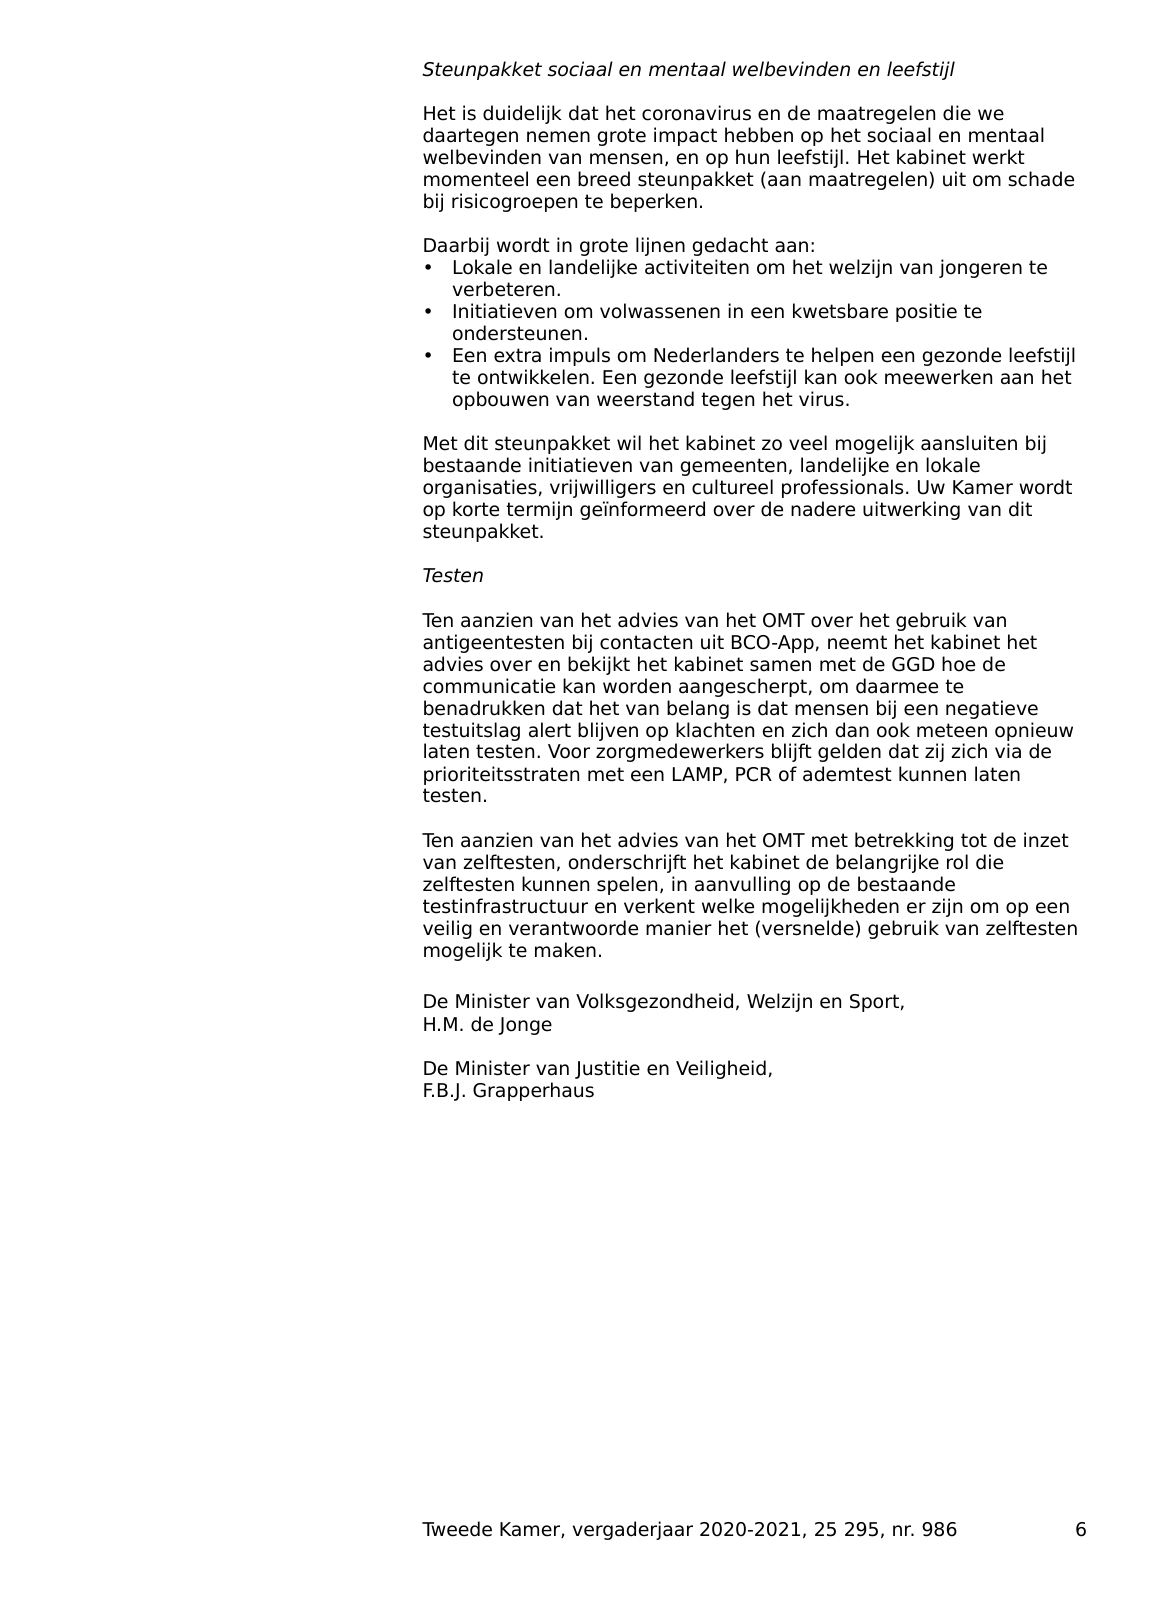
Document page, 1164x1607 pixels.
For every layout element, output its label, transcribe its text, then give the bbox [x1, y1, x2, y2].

text • Lokale en landelijke activiteiten om het welzijn van jongeren te verbeteren. [422, 257, 1087, 301]
subtitle Steunpakket sociaal en mentaal welbevinden en leefstijl [422, 59, 1087, 81]
text De Minister van Volksgezondheid, Welzijn en Sport, H.M. de Jonge [422, 991, 1087, 1035]
subtitle Testen [422, 565, 1087, 587]
text Het is duidelijk dat het coronavirus en de maatregelen die we daartegen nemen grote impact hebben op het sociaal en mentaal welbevinden van mensen, en op hun leefstijl. Het kabinet werkt momenteel een breed steunpakket (aan maatregelen) uit om schade bij risicogroepen te beperken. [422, 103, 1087, 213]
text Ten aanzien van het advies van het OMT met betrekking tot de inzet van zelftesten, onderschrijft het kabinet de belangrijke rol die zelftesten kunnen spelen, in aanvulling op de bestaande testinfrastructuur en verkent welke mogelijkheden er zijn om op een veilig en verantwoorde manier het (versnelde) gebruik van zelftesten mogelijk te maken. [422, 829, 1087, 961]
text De Minister van Justitie en Veiligheid, F.B.J. Grapperhaus [422, 1058, 1087, 1102]
text • Initiatieven om volwassenen in een kwetsbare positie te ondersteunen. [422, 301, 1087, 345]
text Ten aanzien van het advies van het OMT over het gebruik van antigeentesten bij contacten uit BCO-App, neemt het kabinet het advies over en bekijkt het kabinet samen met de GGD hoe de communicatie kan worden aangescherpt, om daarmee te benadrukken dat het van belang is dat mensen bij een negatieve testuitslag alert blijven op klachten en zich dan ook meteen opnieuw laten testen. Voor zorgmedewerkers blijft gelden dat zij zich via de prioriteitsstraten met een LAMP, PCR of ademtest kunnen laten testen. [422, 609, 1087, 807]
text • Een extra impuls om Nederlanders te helpen een gezonde leefstijl te ontwikkelen. Een gezonde leefstijl kan ook meewerken aan het opbouwen van weerstand tegen het virus. [422, 345, 1087, 411]
text Met dit steunpakket wil het kabinet zo veel mogelijk aansluiten bij bestaande initiatieven van gemeenten, landelijke en lokale organisaties, vrijwilligers en cultureel professionals. Uw Kamer wordt op korte termijn geïnformeerd over de nadere uitwerking van dit steunpakket. [422, 433, 1087, 543]
text Daarbij wordt in grote lijnen gedacht aan: [422, 235, 1087, 257]
